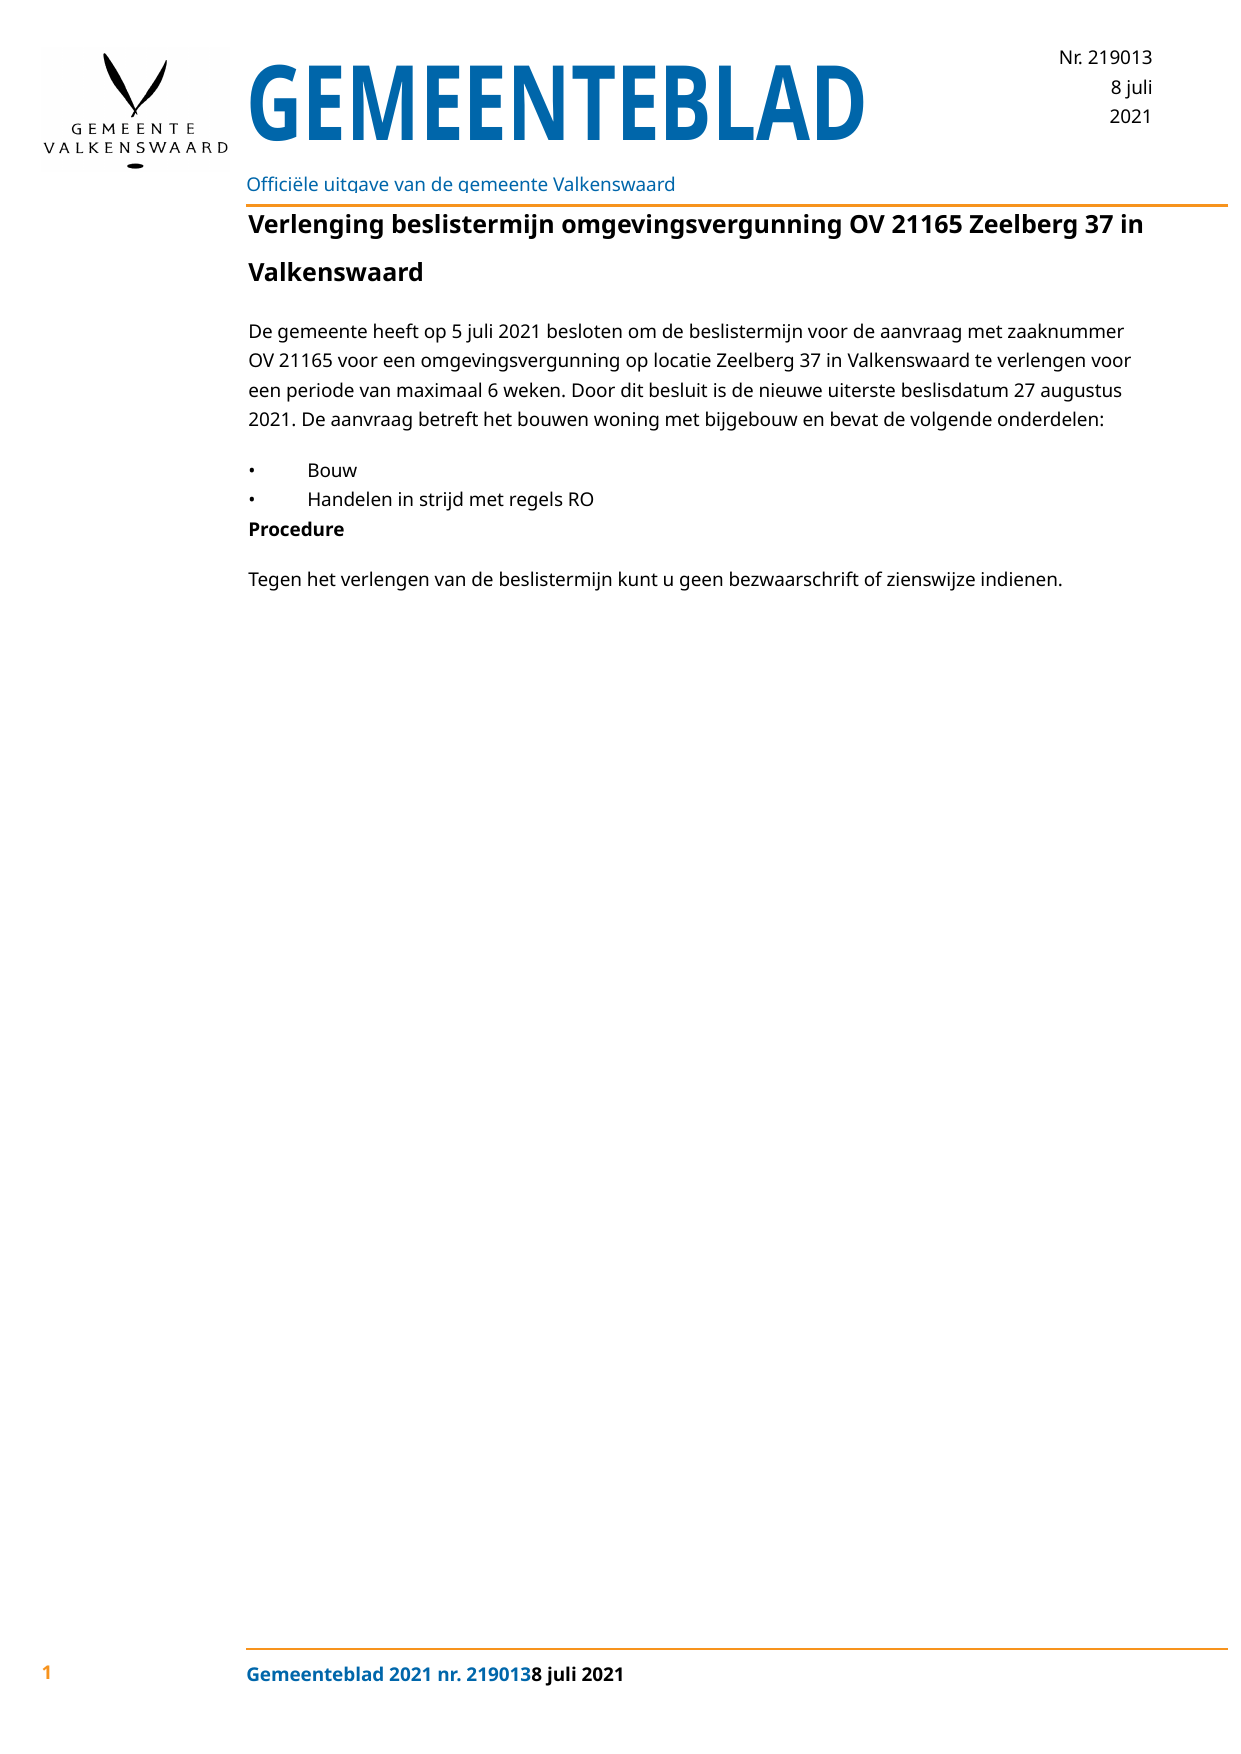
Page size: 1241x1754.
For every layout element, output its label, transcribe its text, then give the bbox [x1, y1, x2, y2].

text Verlenging beslistermijn omgevingsvergunning OV 21165 Zeelberg 37 in Valkenswaard [248, 207, 1152, 288]
picture [41, 47, 231, 172]
text Tegen het verlengen van de beslistermijn kunt u geen bezwaarschrift of zienswijze indienen. [248, 567, 1152, 592]
list Handelen in strijd met regels RO [248, 487, 1152, 512]
list Bouw [248, 457, 1152, 483]
text De gemeente heeft op 5 juli 2021 besloten om de beslistermijn voor de aanvraag met zaaknummer OV 21165 voor een omgevingsvergunning op locatie Zeelberg 37 in Valkenswaard te verlengen voor een periode van maximaal 6 weken. Door dit besluit is de nieuwe uiterste beslisdatum 27 augustus 2021. De aanvraag betreft het bouwen woning met bijgebouw en bevat de volgende onderdelen: [248, 318, 1152, 432]
text Procedure [248, 516, 1152, 542]
